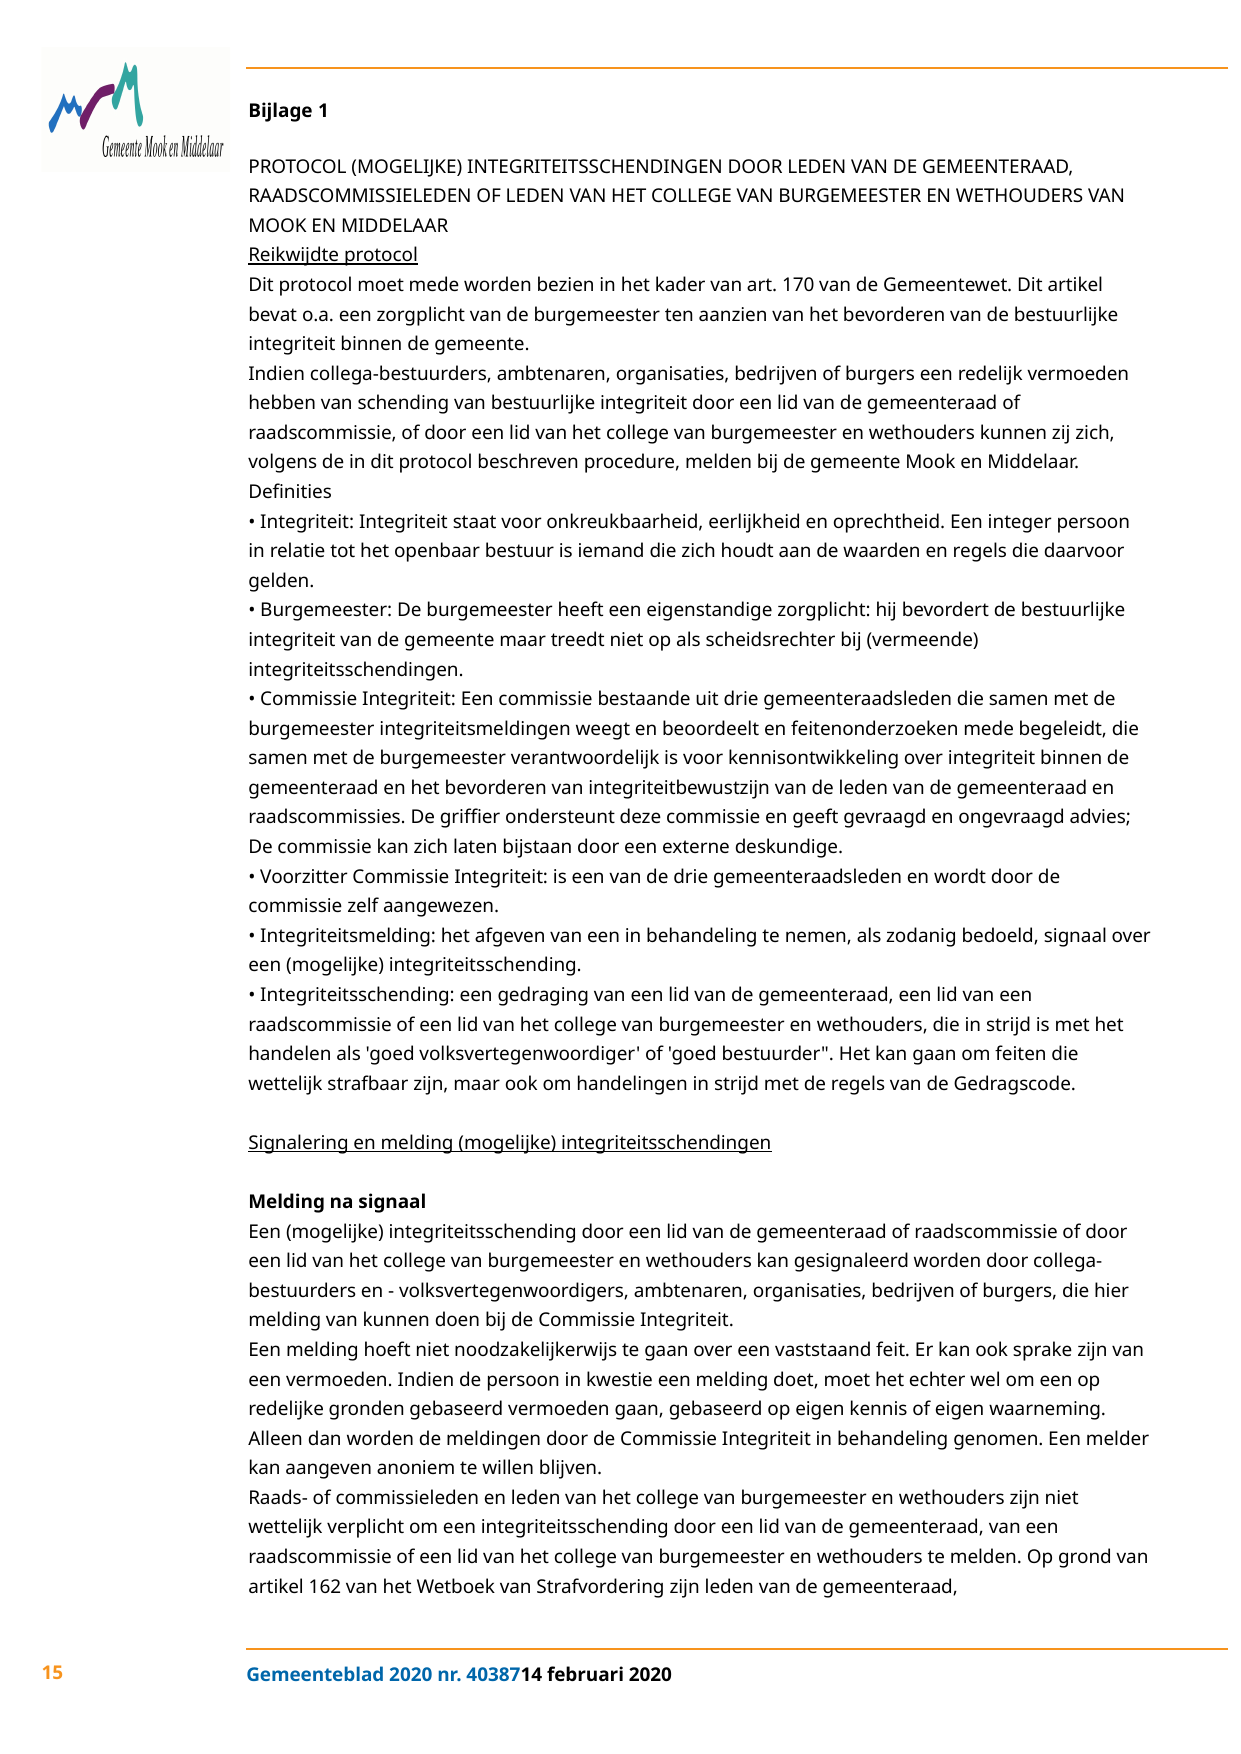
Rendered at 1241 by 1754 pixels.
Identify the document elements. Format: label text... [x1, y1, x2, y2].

text • Integriteitsmelding: het afgeven van een in behandeling te nemen, als zodanig bedoeld, signaal over een (mogelijke) integriteitsschending. [248, 922, 1152, 977]
text Definities [248, 478, 1152, 504]
text PROTOCOL (MOGELIJKE) INTEGRITEITSSCHENDINGEN DOOR LEDEN VAN DE GEMEENTERAAD, RAADSCOMMISSIELEDEN OF LEDEN VAN HET COLLEGE VAN BURGEMEESTER EN WETHOUDERS VAN MOOK EN MIDDELAAR [248, 153, 1152, 238]
text Melding na signaal [248, 1188, 1152, 1214]
text • Burgemeester: De burgemeester heeft een eigenstandige zorgplicht: hij bevordert de bestuurlijke integriteit van de gemeente maar treedt niet op als scheidsrechter bij (vermeende) integriteitsschendingen. [248, 597, 1152, 682]
text Een (mogelijke) integriteitsschending door een lid van de gemeenteraad of raadscommissie of door een lid van het college van burgemeester en wethouders kan gesignaleerd worden door collega-bestuurders en - volksvertegenwoordigers, ambtenaren, organisaties, bedrijven of burgers, die hier melding van kunnen doen bij de Commissie Integriteit. [248, 1218, 1152, 1332]
text • Integriteit: Integriteit staat voor onkreukbaarheid, eerlijkheid en oprechtheid. Een integer persoon in relatie tot het openbaar bestuur is iemand die zich houdt aan de waarden en regels die daarvoor gelden. [248, 508, 1152, 593]
text Reikwijdte protocol [248, 242, 1152, 267]
text Dit protocol moet mede worden bezien in het kader van art. 170 van de Gemeentewet. Dit artikel bevat o.a. een zorgplicht van de burgemeester ten aanzien van het bevorderen van de bestuurlijke integriteit binnen de gemeente. [248, 271, 1152, 356]
text Signalering en melding (mogelijke) integriteitsschendingen [248, 1129, 1152, 1155]
text • Commissie Integriteit: Een commissie bestaande uit drie gemeenteraadsleden die samen met de burgemeester integriteitsmeldingen weegt en beoordeelt en feitenonderzoeken mede begeleidt, die samen met de burgemeester verantwoordelijk is voor kennisontwikkeling over integriteit binnen de gemeenteraad en het bevorderen van integriteitbewustzijn van de leden van de gemeenteraad en raadscommissies. De griffier ondersteunt deze commissie en geeft gevraagd en ongevraagd advies; De commissie kan zich laten bijstaan door een externe deskundige. [248, 685, 1152, 859]
text Raads- of commissieleden en leden van het college van burgemeester en wethouders zijn niet wettelijk verplicht om een integriteitsschending door een lid van de gemeenteraad, van een raadscommissie of een lid van het college van burgemeester en wethouders te melden. Op grond van artikel 162 van het Wetboek van Strafvordering zijn leden van de gemeenteraad, [248, 1484, 1152, 1599]
text Indien collega-bestuurders, ambtenaren, organisaties, bedrijven of burgers een redelijk vermoeden hebben van schending van bestuurlijke integriteit door een lid van de gemeenteraad of raadscommissie, of door een lid van het college van burgemeester en wethouders kunnen zij zich, volgens de in dit protocol beschreven procedure, melden bij de gemeente Mook en Middelaar. [248, 360, 1152, 474]
text • Integriteitsschending: een gedraging van een lid van de gemeenteraad, een lid van een raadscommissie of een lid van het college van burgemeester en wethouders, die in strijd is met het handelen als 'goed volksvertegenwoordiger' of 'goed bestuurder". Het kan gaan om feiten die wettelijk strafbaar zijn, maar ook om handelingen in strijd met de regels van de Gedragscode. [248, 981, 1152, 1096]
text Bijlage 1 [248, 95, 1152, 123]
text Een melding hoeft niet noodzakelijkerwijs te gaan over een vaststaand feit. Er kan ook sprake zijn van een vermoeden. Indien de persoon in kwestie een melding doet, moet het echter wel om een op redelijke gronden gebaseerd vermoeden gaan, gebaseerd op eigen kennis of eigen waarneming. Alleen dan worden de meldingen door de Commissie Integriteit in behandeling genomen. Een melder kan aangeven anoniem te willen blijven. [248, 1336, 1152, 1480]
text • Voorzitter Commissie Integriteit: is een van de drie gemeenteraadsleden en wordt door de commissie zelf aangewezen. [248, 863, 1152, 918]
picture [41, 47, 231, 172]
